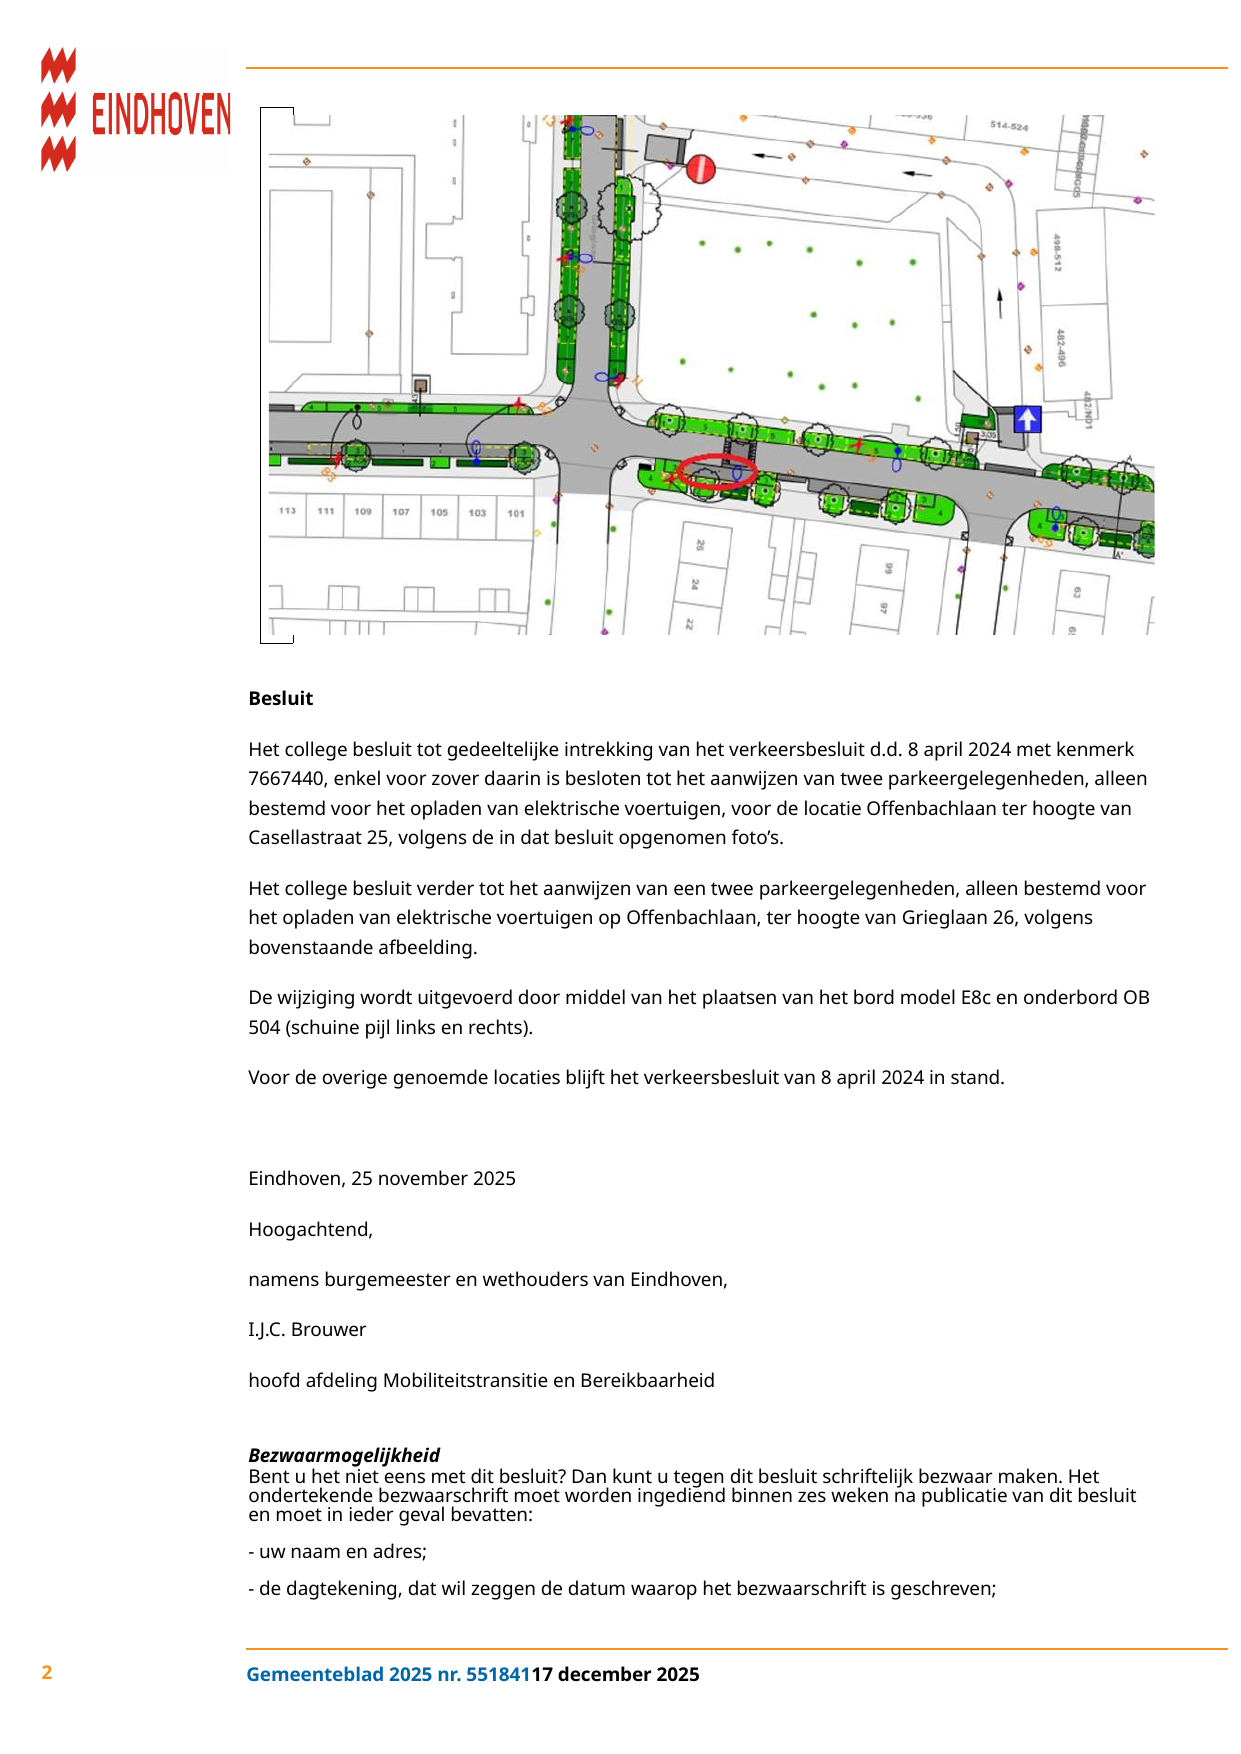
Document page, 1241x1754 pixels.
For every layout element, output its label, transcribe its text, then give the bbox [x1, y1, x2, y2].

text - de dagtekening, dat wil zeggen de datum waarop het bezwaarschrift is geschreven; [248, 1580, 1152, 1599]
text Hoogachtend, [248, 1216, 1152, 1241]
text Besluit [248, 685, 1152, 711]
text hoofd afdeling Mobiliteitstransitie en Bereikbaarheid [248, 1367, 1152, 1393]
text Het college besluit tot gedeeltelijke intrekking van het verkeersbesluit d.d. 8 april 2024 met kenmerk 7667440, enkel voor zover daarin is besloten tot het aanwijzen van twee parkeergelegenheden, alleen bestemd voor het opladen van elektrische voertuigen, voor de locatie Offenbachlaan ter hoogte van Casellastraat 25, volgens de in dat besluit opgenomen foto’s. [248, 736, 1152, 850]
text Voor de overige genoemde locaties blijft het verkeersbesluit van 8 april 2024 in stand. [248, 1064, 1152, 1090]
text Bent u het niet eens met dit besluit? Dan kunt u tegen dit besluit schriftelijk bezwaar maken. Het ondertekende bezwaarschrift moet worden ingediend binnen zes weken na publicatie van dit besluit en moet in ieder geval bevatten: [248, 1468, 1152, 1526]
text - uw naam en adres; [248, 1543, 1152, 1562]
picture [41, 47, 231, 172]
text De wijziging wordt uitgevoerd door middel van het plaatsen van het bord model E8c en onderbord OB 504 (schuine pijl links en rechts). [248, 984, 1152, 1040]
text I.J.C. Brouwer [248, 1317, 1152, 1342]
text Bezwaarmogelijkheid [248, 1442, 1152, 1468]
picture [268, 115, 1155, 635]
text Eindhoven, 25 november 2025 [248, 1165, 1152, 1191]
text namens burgemeester en wethouders van Eindhoven, [248, 1266, 1152, 1292]
text Het college besluit verder tot het aanwijzen van een twee parkeergelegenheden, alleen bestemd voor het opladen van elektrische voertuigen op Offenbachlaan, ter hoogte van Grieglaan 26, volgens bovenstaande afbeelding. [248, 875, 1152, 960]
